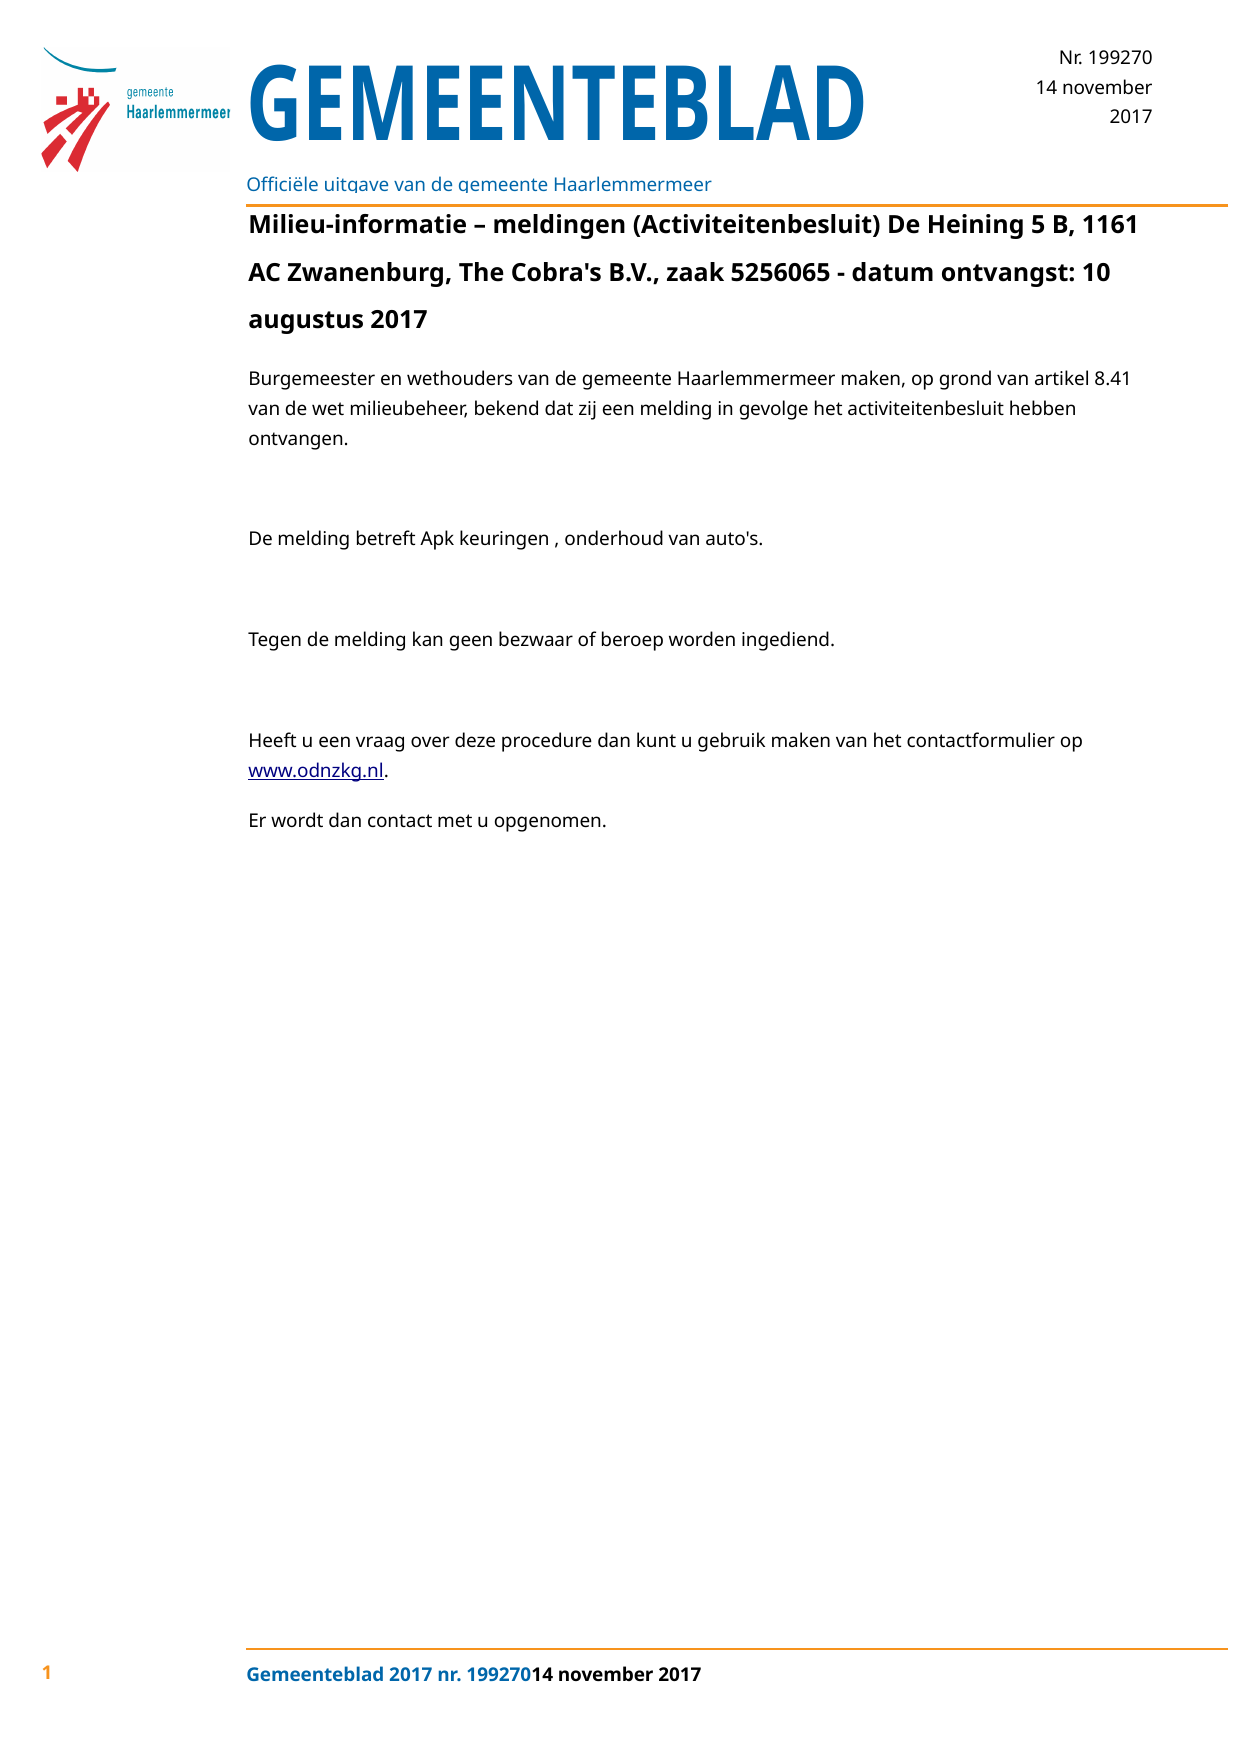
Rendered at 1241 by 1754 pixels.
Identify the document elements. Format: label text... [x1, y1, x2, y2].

text Milieu-informatie – meldingen (Activiteitenbesluit) De Heining 5 B, 1161 AC Zwanenburg, The Cobra's B.V., zaak 5256065 - datum ontvangst: 10 augustus 2017 [248, 207, 1152, 336]
text Heeft u een vraag over deze procedure dan kunt u gebruik maken van het contactformulier op www.odnzkg.nl. [248, 727, 1152, 782]
text De melding betreft Apk keuringen , onderhoud van auto's. [248, 526, 1152, 551]
text Er wordt dan contact met u opgenomen. [248, 807, 1152, 833]
picture [41, 47, 231, 172]
text Burgemeester en wethouders van de gemeente Haarlemmermeer maken, op grond van artikel 8.41 van de wet milieubeheer, bekend dat zij een melding in gevolge het activiteitenbesluit hebben ontvangen. [248, 366, 1152, 450]
text Tegen de melding kan geen bezwaar of beroep worden ingediend. [248, 626, 1152, 652]
